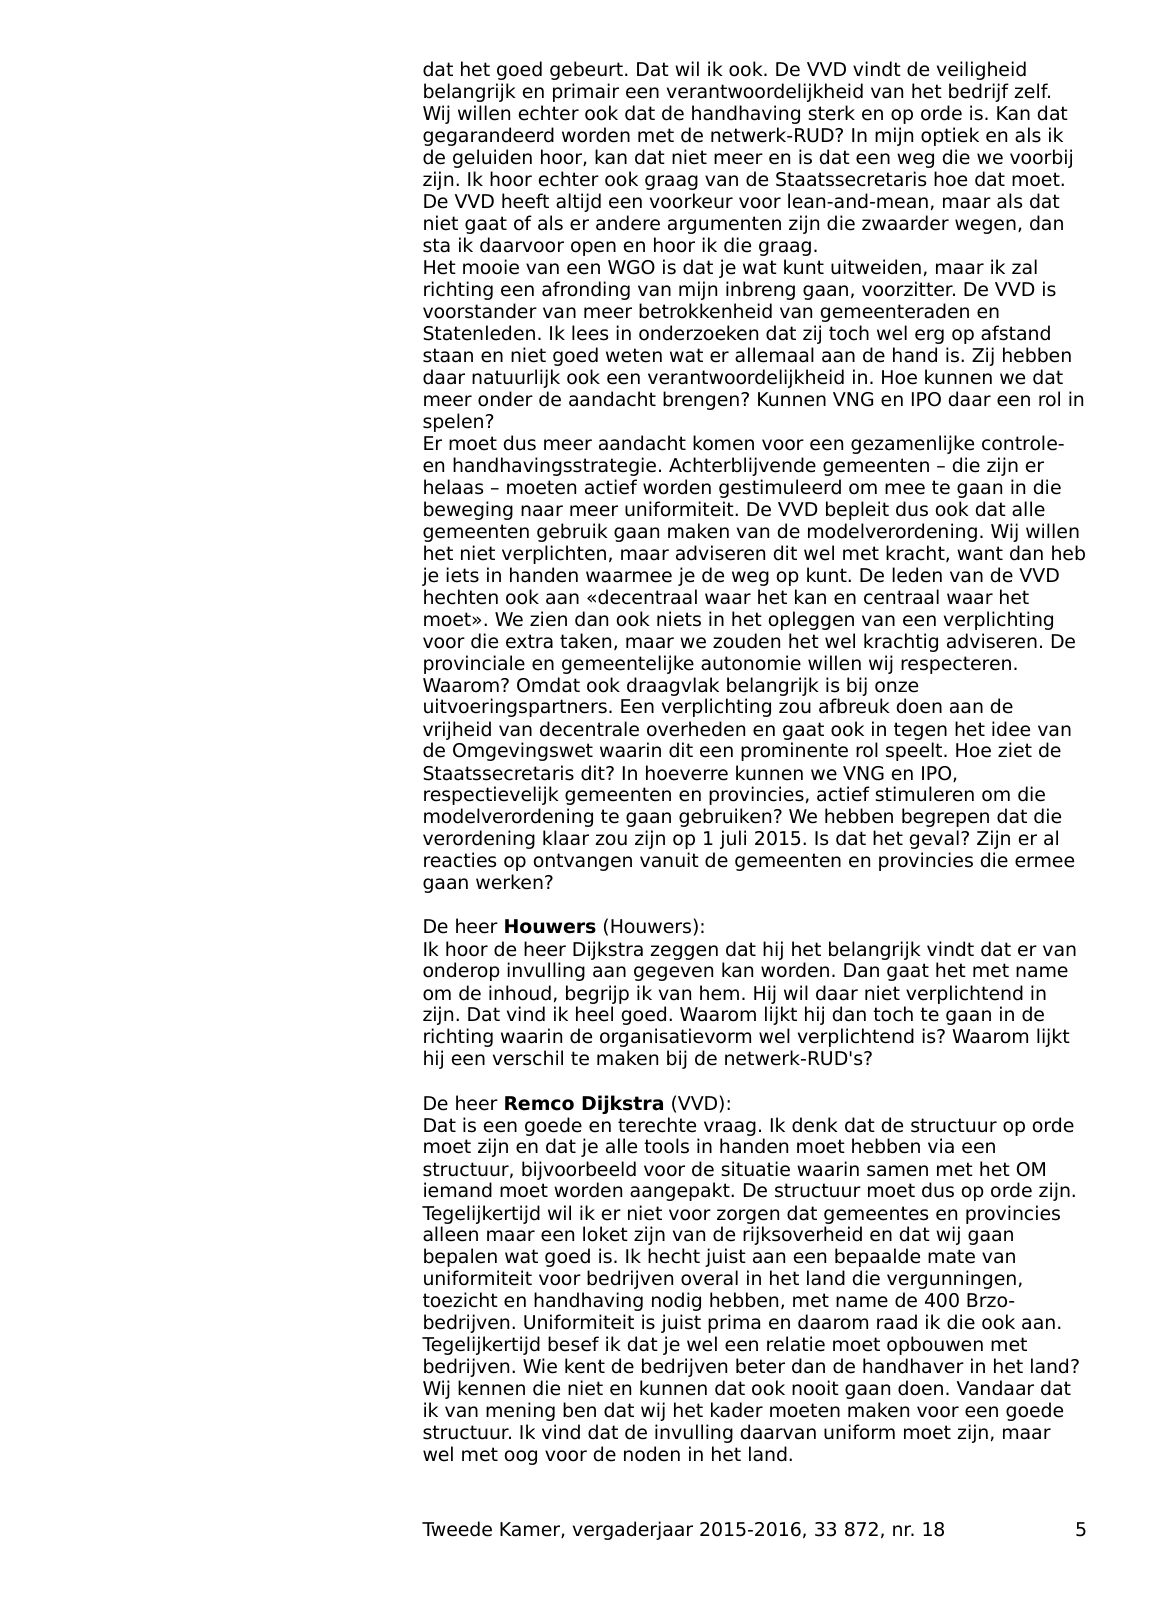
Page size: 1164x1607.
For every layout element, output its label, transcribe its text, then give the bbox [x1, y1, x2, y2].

text dat het goed gebeurt. Dat wil ik ook. De VVD vindt de veiligheid belangrijk en primair een verantwoordelijkheid van het bedrijf zelf. Wij willen echter ook dat de handhaving sterk en op orde is. Kan dat gegarandeerd worden met de netwerk-RUD? In mijn optiek en als ik de geluiden hoor, kan dat niet meer en is dat een weg die we voorbij zijn. Ik hoor echter ook graag van de Staatssecretaris hoe dat moet. De VVD heeft altijd een voorkeur voor lean-and-mean, maar als dat niet gaat of als er andere argumenten zijn die zwaarder wegen, dan sta ik daarvoor open en hoor ik die graag. [422, 59, 1087, 257]
text Dat is een goede en terechte vraag. Ik denk dat de structuur op orde moet zijn en dat je alle tools in handen moet hebben via een structuur, bijvoorbeeld voor de situatie waarin samen met het OM iemand moet worden aangepakt. De structuur moet dus op orde zijn. Tegelijkertijd wil ik er niet voor zorgen dat gemeentes en provincies alleen maar een loket zijn van de rijksoverheid en dat wij gaan bepalen wat goed is. Ik hecht juist aan een bepaalde mate van uniformiteit voor bedrijven overal in het land die vergunningen, toezicht en handhaving nodig hebben, met name de 400 Brzo-bedrijven. Uniformiteit is juist prima en daarom raad ik die ook aan. Tegelijkertijd besef ik dat je wel een relatie moet opbouwen met bedrijven. Wie kent de bedrijven beter dan de handhaver in het land? Wij kennen die niet en kunnen dat ook nooit gaan doen. Vandaar dat ik van mening ben dat wij het kader moeten maken voor een goede structuur. Ik vind dat de invulling daarvan uniform moet zijn, maar wel met oog voor de noden in het land. [422, 1114, 1087, 1466]
text De heer Remco Dijkstra (VVD): [422, 1092, 1087, 1114]
text Ik hoor de heer Dijkstra zeggen dat hij het belangrijk vindt dat er van onderop invulling aan gegeven kan worden. Dan gaat het met name om de inhoud, begrijp ik van hem. Hij wil daar niet verplichtend in zijn. Dat vind ik heel goed. Waarom lijkt hij dan toch te gaan in de richting waarin de organisatievorm wel verplichtend is? Waarom lijkt hij een verschil te maken bij de netwerk-RUD's? [422, 938, 1087, 1070]
text Er moet dus meer aandacht komen voor een gezamenlijke controle- en handhavingsstrategie. Achterblijvende gemeenten – die zijn er helaas – moeten actief worden gestimuleerd om mee te gaan in die beweging naar meer uniformiteit. De VVD bepleit dus ook dat alle gemeenten gebruik gaan maken van de modelverordening. Wij willen het niet verplichten, maar adviseren dit wel met kracht, want dan heb je iets in handen waarmee je de weg op kunt. De leden van de VVD hechten ook aan «decentraal waar het kan en centraal waar het moet». We zien dan ook niets in het opleggen van een verplichting voor die extra taken, maar we zouden het wel krachtig adviseren. De provinciale en gemeentelijke autonomie willen wij respecteren. Waarom? Omdat ook draagvlak belangrijk is bij onze uitvoeringspartners. Een verplichting zou afbreuk doen aan de vrijheid van decentrale overheden en gaat ook in tegen het idee van de Omgevingswet waarin dit een prominente rol speelt. Hoe ziet de Staatssecretaris dit? In hoeverre kunnen we VNG en IPO, respectievelijk gemeenten en provincies, actief stimuleren om die modelverordening te gaan gebruiken? We hebben begrepen dat die verordening klaar zou zijn op 1 juli 2015. Is dat het geval? Zijn er al reacties op ontvangen vanuit de gemeenten en provincies die ermee gaan werken? [422, 433, 1087, 894]
text De heer Houwers (Houwers): [422, 916, 1087, 938]
text Het mooie van een WGO is dat je wat kunt uitweiden, maar ik zal richting een afronding van mijn inbreng gaan, voorzitter. De VVD is voorstander van meer betrokkenheid van gemeenteraden en Statenleden. Ik lees in onderzoeken dat zij toch wel erg op afstand staan en niet goed weten wat er allemaal aan de hand is. Zij hebben daar natuurlijk ook een verantwoordelijkheid in. Hoe kunnen we dat meer onder de aandacht brengen? Kunnen VNG en IPO daar een rol in spelen? [422, 257, 1087, 433]
